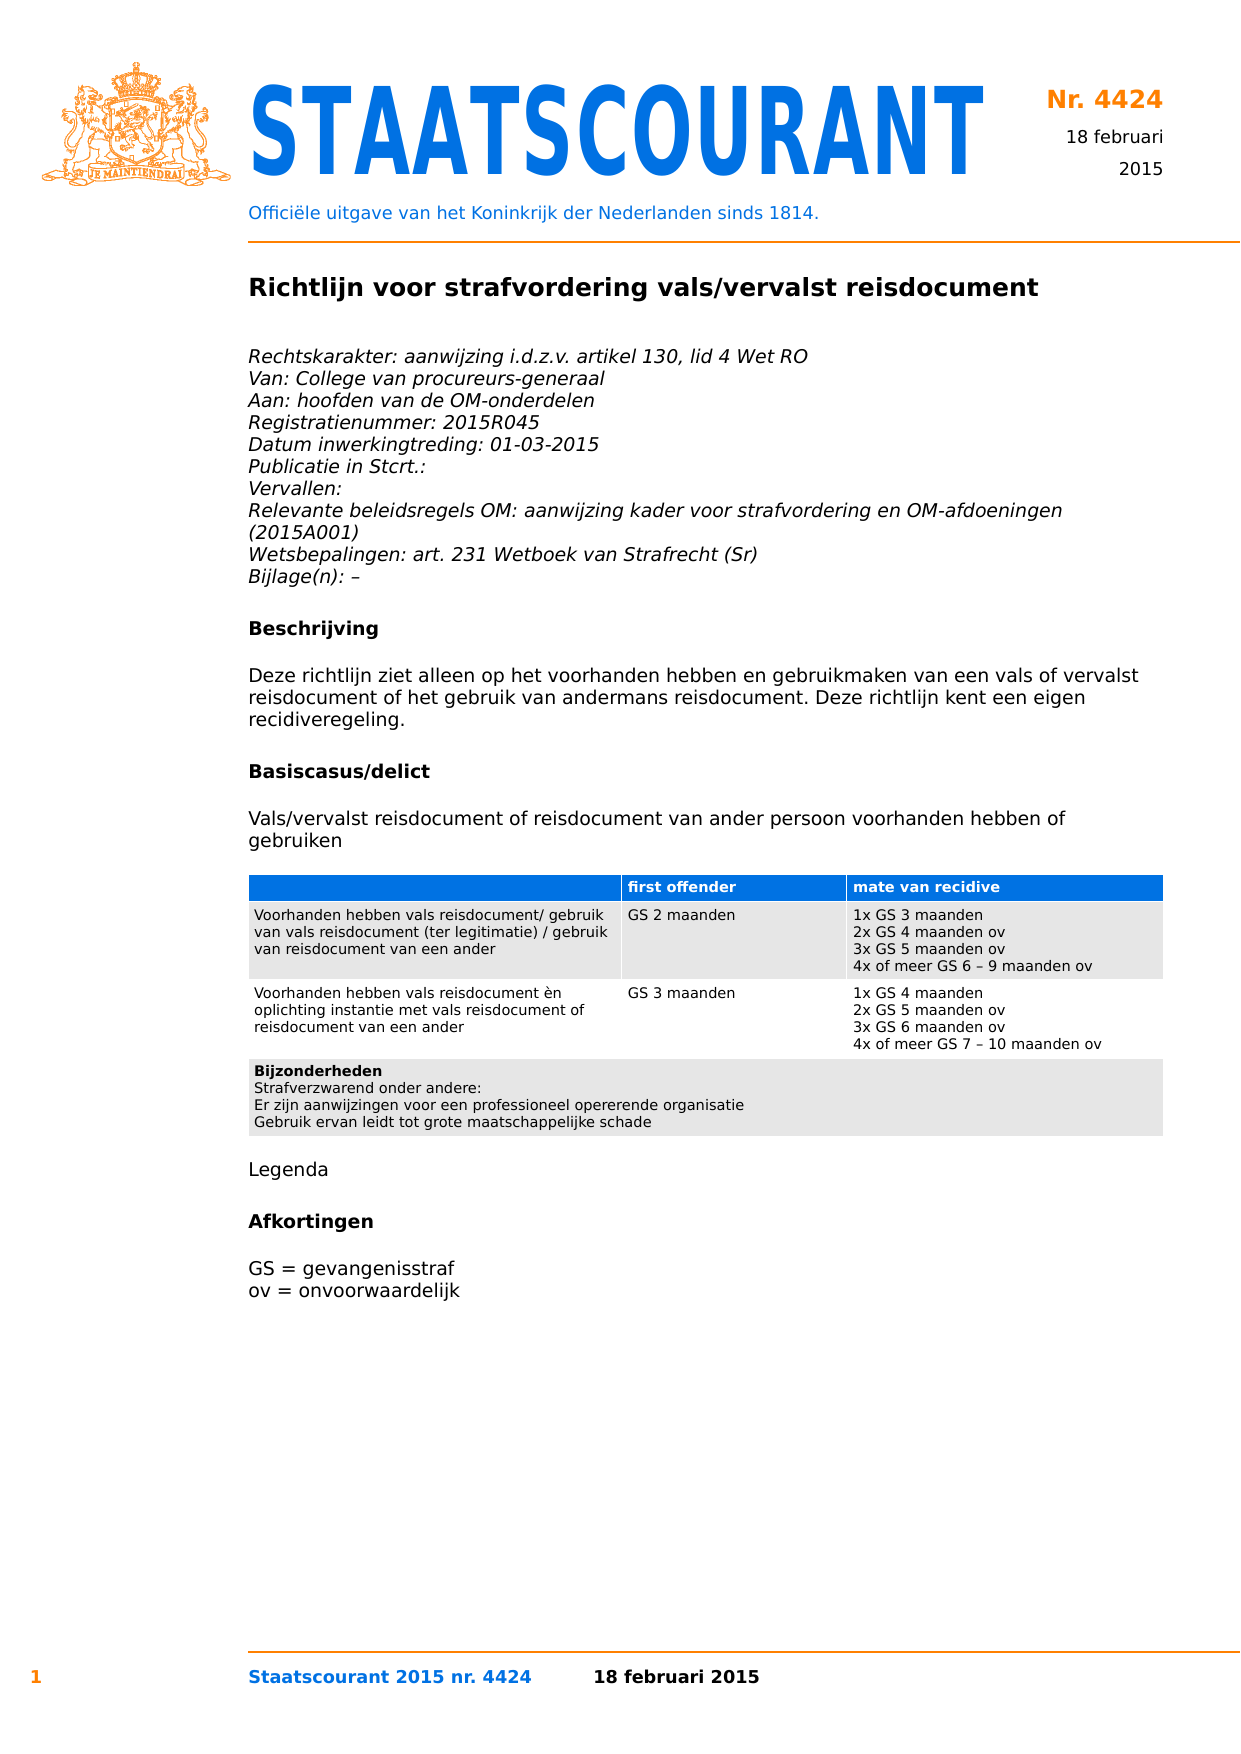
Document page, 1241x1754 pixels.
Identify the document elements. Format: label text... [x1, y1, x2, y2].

table_cell Officiële uitgave van het Koninkrijk der Nederlanden sinds 1814. [248, 203, 1240, 241]
table_cell Voorhanden hebben vals reisdocument/ gebruik van vals reisdocument (ter legitimatie) / gebruik van reisdocument van een ander [249, 902, 621, 979]
table_cell 1x GS 3 maanden 2x GS 4 maanden ov 3x GS 5 maanden ov 4x of meer GS 6 – 9 maanden ov [847, 902, 1163, 979]
text Aan: hoofden van de OM-onderdelen [248, 390, 1163, 412]
text Deze richtlijn ziet alleen op het voorhanden hebben en gebruikmaken van een vals of vervalst reisdocument of het gebruik van andermans reisdocument. Deze richtlijn kent een eigen recidiveregeling. [248, 665, 1163, 731]
text ov = onvoorwaardelijk [248, 1280, 1163, 1302]
text Rechtskarakter: aanwijzing i.d.z.v. artikel 130, lid 4 Wet RO [248, 346, 1163, 368]
table_cell GS 3 maanden [622, 980, 846, 1057]
table_header mate van recidive [847, 875, 1163, 901]
table_header [25, 62, 248, 241]
subtitle Richtlijn voor strafvordering vals/vervalst reisdocument [248, 273, 1163, 302]
table_header Nr. 4424 [998, 62, 1240, 121]
text Vervallen: [248, 478, 1163, 500]
table_cell GS 2 maanden [622, 902, 846, 979]
text Datum inwerkingtreding: 01-03-2015 [248, 434, 1163, 456]
text Registratienummer: 2015R045 [248, 412, 1163, 434]
subtitle Basiscasus/delict [248, 761, 1163, 783]
text Bijlage(n): – [248, 566, 1163, 588]
table_cell Voorhanden hebben vals reisdocument èn oplichting instantie met vals reisdocument of reisdocument van een ander [249, 980, 621, 1057]
table_cell Bijzonderheden Strafverzwarend onder andere: Er zijn aanwijzingen voor een professioneel opererende organisatie Gebruik ervan leidt tot grote maatschappelijke schade [249, 1059, 1163, 1136]
table_header first offender [622, 875, 846, 901]
table_header STAATSCOURANT [248, 62, 998, 203]
subtitle Beschrijving [248, 618, 1163, 640]
picture [41, 62, 231, 186]
table_cell 1x GS 4 maanden 2x GS 5 maanden ov 3x GS 6 maanden ov 4x of meer GS 7 – 10 maanden ov [847, 980, 1163, 1057]
text Publicatie in Stcrt.: [248, 456, 1163, 478]
text Van: College van procureurs-generaal [248, 368, 1163, 390]
text Wetsbepalingen: art. 231 Wetboek van Strafrecht (Sr) [248, 544, 1163, 566]
text Vals/vervalst reisdocument of reisdocument van ander persoon voorhanden hebben of gebruiken [248, 808, 1163, 852]
text Legenda [248, 1159, 1163, 1181]
text GS = gevangenisstraf [248, 1258, 1163, 1280]
subtitle Afkortingen [248, 1211, 1163, 1233]
text Relevante beleidsregels OM: aanwijzing kader voor strafvordering en OM-afdoeningen (2015A001) [248, 500, 1163, 544]
table_cell 2015 [998, 153, 1240, 203]
table_header [249, 875, 621, 901]
table_cell 18 februari [998, 121, 1240, 153]
